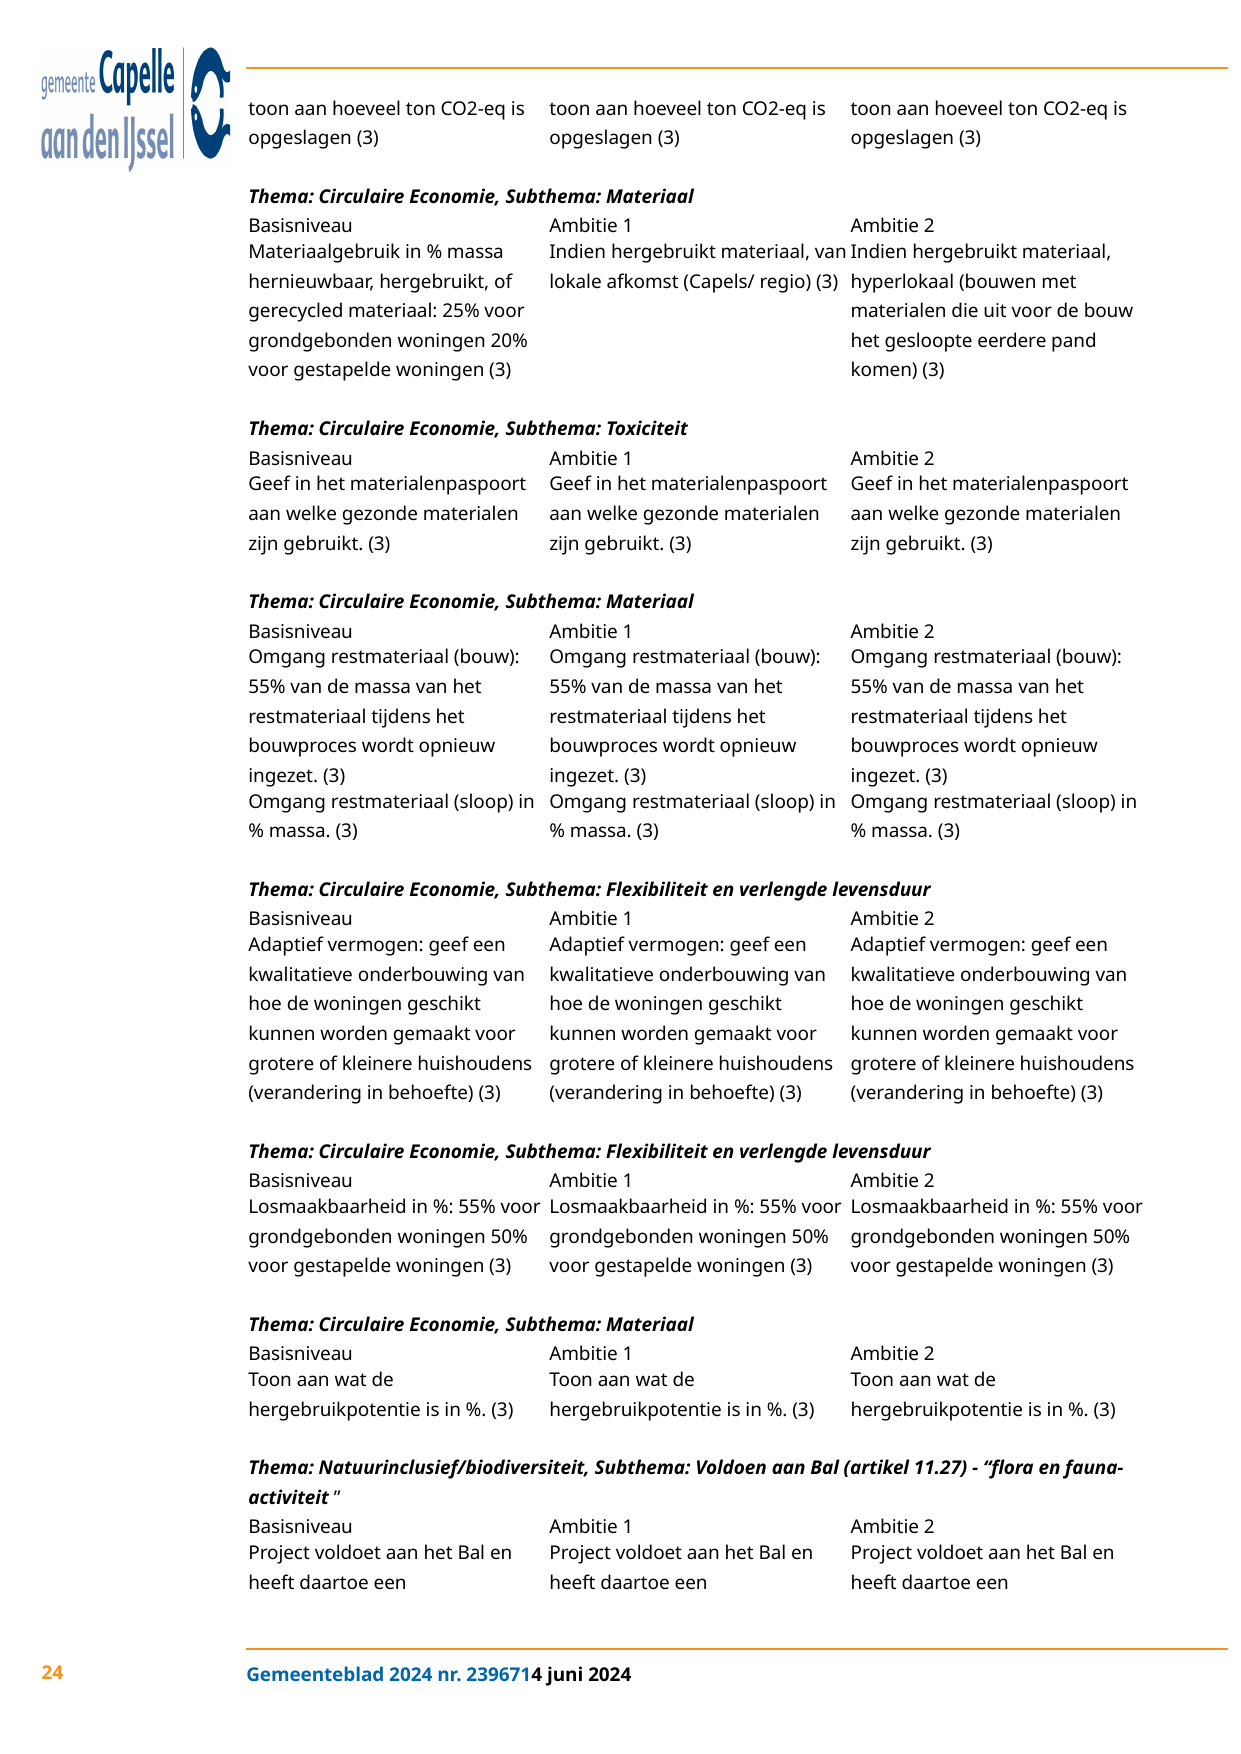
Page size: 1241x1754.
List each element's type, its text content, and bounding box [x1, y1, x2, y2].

table_cell Omgang restmateriaal (bouw): 55% van de massa van het restmateriaal tijdens het bouwproces wordt opnieuw ingezet. (3) [850, 644, 1152, 788]
table_cell Omgang restmateriaal (bouw): 55% van de massa van het restmateriaal tijdens het bouwproces wordt opnieuw ingezet. (3) [549, 644, 850, 788]
table_header Ambitie 2 [850, 1514, 1152, 1539]
table_header Ambitie 2 [850, 906, 1152, 931]
table_cell Indien hergebruikt materiaal, hyperlokaal (bouwen met materialen die uit voor de bouw het gesloopte eerdere pand komen) (3) [850, 238, 1152, 382]
table_header Ambitie 1 [549, 213, 850, 238]
table_cell Project voldoet aan het Bal en heeft daartoe een [549, 1540, 850, 1595]
table_header Ambitie 1 [549, 445, 850, 471]
table_header Ambitie 1 [549, 1168, 850, 1193]
text Thema: Circulaire Economie, Subthema: Flexibiliteit en verlengde levensduur [248, 876, 1152, 902]
table_header Basisniveau [248, 906, 549, 931]
table_header Ambitie 2 [850, 1168, 1152, 1193]
table_cell Losmaakbaarheid in %: 55% voor grondgebonden woningen 50% voor gestapelde woningen (3) [248, 1193, 549, 1278]
table_cell Geef in het materialenpaspoort aan welke gezonde materialen zijn gebruikt. (3) [549, 471, 850, 556]
text Thema: Circulaire Economie, Subthema: Flexibiliteit en verlengde levensduur [248, 1138, 1152, 1163]
picture [41, 47, 231, 172]
table_header Basisniveau [248, 1514, 549, 1539]
table_header Basisniveau [248, 213, 549, 238]
table_cell toon aan hoeveel ton CO2-eq is opgeslagen (3) [248, 95, 549, 150]
table_cell Omgang restmateriaal (bouw): 55% van de massa van het restmateriaal tijdens het bouwproces wordt opnieuw ingezet. (3) [248, 644, 549, 788]
table_header Ambitie 1 [549, 1514, 850, 1539]
table_header Ambitie 1 [549, 1341, 850, 1366]
table_cell Omgang restmateriaal (sloop) in % massa. (3) [850, 788, 1152, 843]
table_cell Adaptief vermogen: geef een kwalitatieve onderbouwing van hoe de woningen geschikt kunnen worden gemaakt voor grotere of kleinere huishoudens (verandering in behoefte) (3) [549, 931, 850, 1105]
table_cell Toon aan wat de hergebruikpotentie is in %. (3) [549, 1366, 850, 1422]
table_cell Omgang restmateriaal (sloop) in % massa. (3) [248, 788, 549, 843]
table_cell toon aan hoeveel ton CO2-eq is opgeslagen (3) [549, 95, 850, 150]
text Thema: Circulaire Economie, Subthema: Materiaal [248, 1311, 1152, 1337]
table_cell Geef in het materialenpaspoort aan welke gezonde materialen zijn gebruikt. (3) [850, 471, 1152, 556]
table_header Ambitie 2 [850, 213, 1152, 238]
table_cell Adaptief vermogen: geef een kwalitatieve onderbouwing van hoe de woningen geschikt kunnen worden gemaakt voor grotere of kleinere huishoudens (verandering in behoefte) (3) [850, 931, 1152, 1105]
table_cell Losmaakbaarheid in %: 55% voor grondgebonden woningen 50% voor gestapelde woningen (3) [850, 1193, 1152, 1278]
text Thema: Circulaire Economie, Subthema: Toxiciteit [248, 415, 1152, 441]
table_header Ambitie 1 [549, 618, 850, 644]
table_header Ambitie 2 [850, 1341, 1152, 1366]
table_cell Geef in het materialenpaspoort aan welke gezonde materialen zijn gebruikt. (3) [248, 471, 549, 556]
table_cell Indien hergebruikt materiaal, van lokale afkomst (Capels/ regio) (3) [549, 238, 850, 382]
text Thema: Circulaire Economie, Subthema: Materiaal [248, 588, 1152, 614]
table_header Ambitie 2 [850, 618, 1152, 644]
table_header Ambitie 1 [549, 906, 850, 931]
table_header Basisniveau [248, 445, 549, 471]
table_cell Adaptief vermogen: geef een kwalitatieve onderbouwing van hoe de woningen geschikt kunnen worden gemaakt voor grotere of kleinere huishoudens (verandering in behoefte) (3) [248, 931, 549, 1105]
table_cell Project voldoet aan het Bal en heeft daartoe een [850, 1540, 1152, 1595]
table_header Ambitie 2 [850, 445, 1152, 471]
table_header Basisniveau [248, 618, 549, 644]
text Thema: Circulaire Economie, Subthema: Materiaal [248, 183, 1152, 209]
table_cell Toon aan wat de hergebruikpotentie is in %. (3) [850, 1366, 1152, 1422]
table_cell Toon aan wat de hergebruikpotentie is in %. (3) [248, 1366, 549, 1422]
table_cell Omgang restmateriaal (sloop) in % massa. (3) [549, 788, 850, 843]
table_header Basisniveau [248, 1168, 549, 1193]
table_cell toon aan hoeveel ton CO2-eq is opgeslagen (3) [850, 95, 1152, 150]
text Thema: Natuurinclusief/biodiversiteit, Subthema: Voldoen aan Bal (artikel 11.27) - “flora en fauna-activiteit ” [248, 1454, 1152, 1510]
table_cell Materiaalgebruik in % massa hernieuwbaar, hergebruikt, of gerecycled materiaal: 25% voor grondgebonden woningen 20% voor gestapelde woningen (3) [248, 238, 549, 382]
table_cell Losmaakbaarheid in %: 55% voor grondgebonden woningen 50% voor gestapelde woningen (3) [549, 1193, 850, 1278]
table_cell Project voldoet aan het Bal en heeft daartoe een [248, 1540, 549, 1595]
table_header Basisniveau [248, 1341, 549, 1366]
